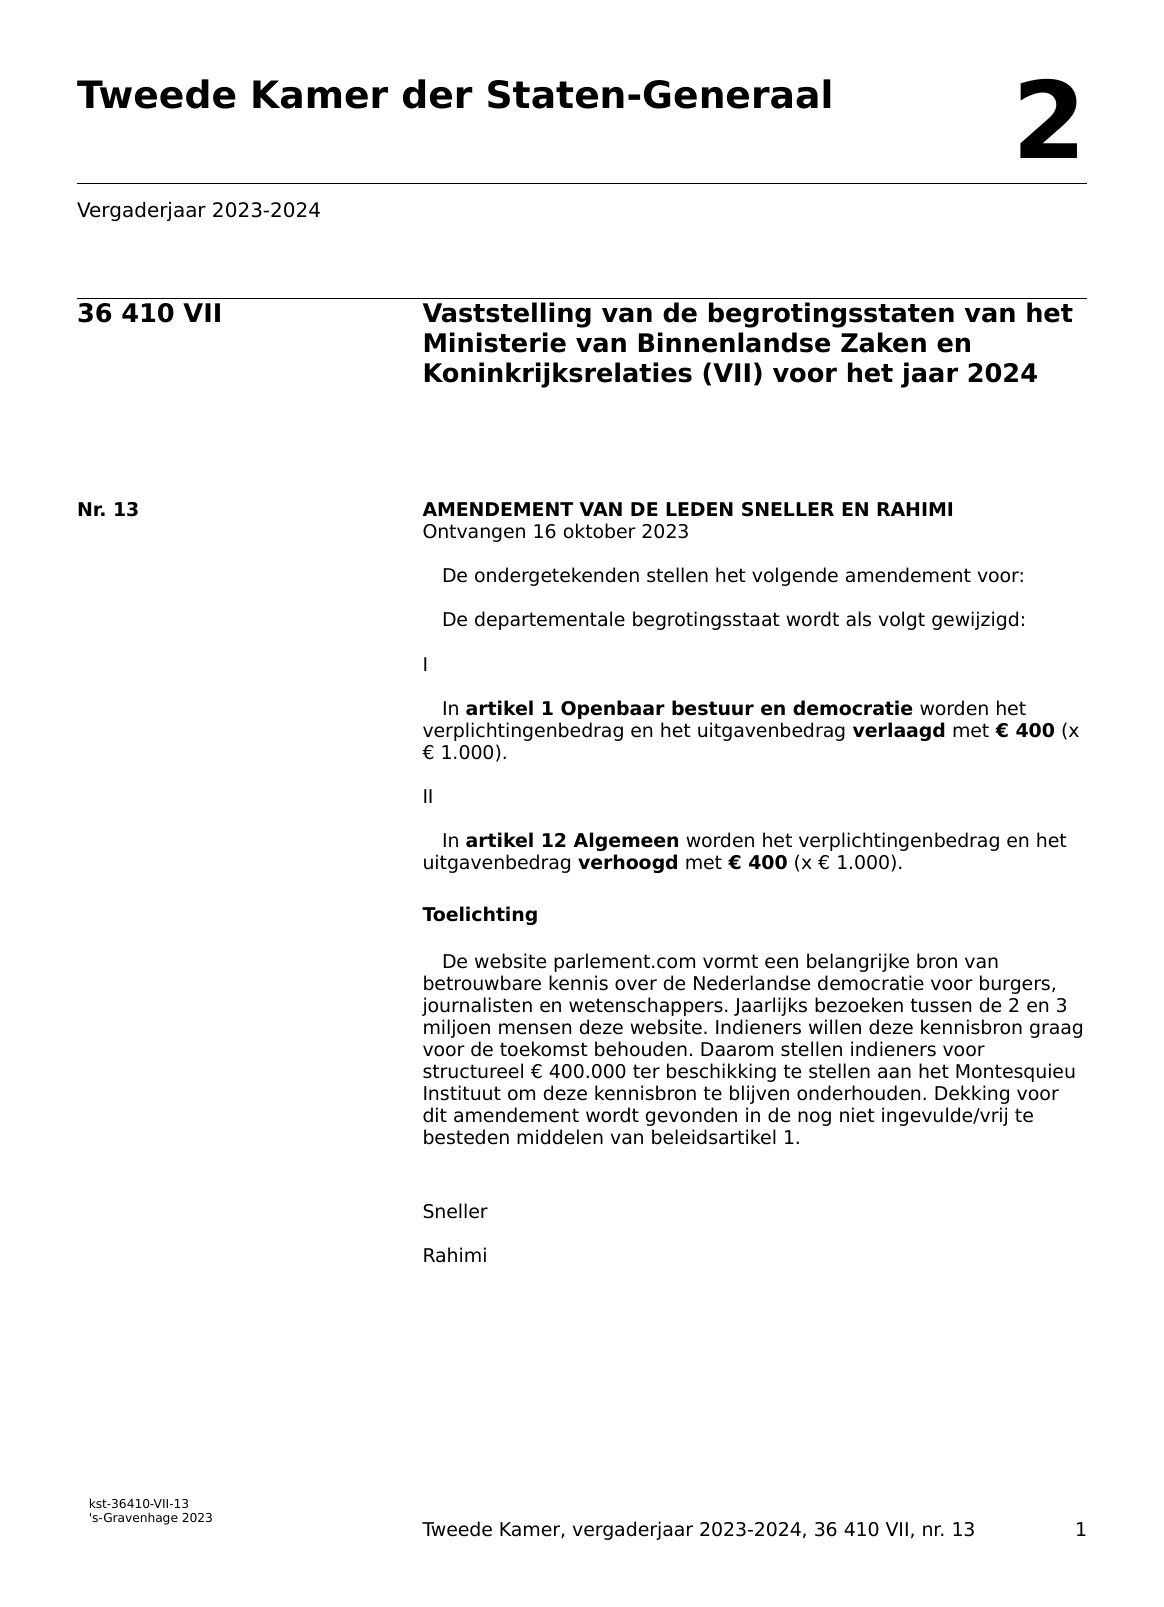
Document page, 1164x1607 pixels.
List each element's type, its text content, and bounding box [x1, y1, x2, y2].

text II [422, 786, 1087, 808]
text Sneller Rahimi [422, 1179, 1087, 1267]
table_header 2 [886, 59, 1087, 183]
subtitle 36 410 VII Vaststelling van de begrotingsstaten van het Ministerie van Binnenlandse Zaken en Koninkrijksrelaties (VII) voor het jaar 2024 [77, 299, 1087, 388]
text De ondergetekenden stellen het volgende amendement voor: [422, 565, 1087, 587]
text In artikel 1 Openbaar bestuur en democratie worden het verplichtingenbedrag en het uitgavenbedrag verlaagd met € 400 (x € 1.000). [422, 698, 1087, 764]
text De departementale begrotingsstaat wordt als volgt gewijzigd: [422, 609, 1087, 631]
text Ontvangen 16 oktober 2023 [422, 521, 1087, 543]
table_cell Vergaderjaar 2023-2024 [77, 184, 1087, 298]
subtitle Nr. 13 AMENDEMENT VAN DE LEDEN SNELLER EN RAHIMI [77, 499, 1087, 521]
table_header Tweede Kamer der Staten-Generaal [77, 59, 886, 183]
text De website parlement.com vormt een belangrijke bron van betrouwbare kennis over de Nederlandse democratie voor burgers, journalisten en wetenschappers. Jaarlijks bezoeken tussen de 2 en 3 miljoen mensen deze website. Indieners willen deze kennisbron graag voor de toekomst behouden. Daarom stellen indieners voor structureel € 400.000 ter beschikking te stellen aan het Montesquieu Instituut om deze kennisbron te blijven onderhouden. Dekking voor dit amendement wordt gevonden in de nog niet ingevulde/vrij te besteden middelen van beleidsartikel 1. [422, 951, 1087, 1149]
text kst-36410-VII-13 [88, 1497, 323, 1511]
text In artikel 12 Algemeen worden het verplichtingenbedrag en het uitgavenbedrag verhoogd met € 400 (x € 1.000). [422, 830, 1087, 874]
text 's-Gravenhage 2023 [88, 1511, 323, 1525]
subtitle Toelichting [422, 904, 1087, 926]
text I [422, 653, 1087, 676]
